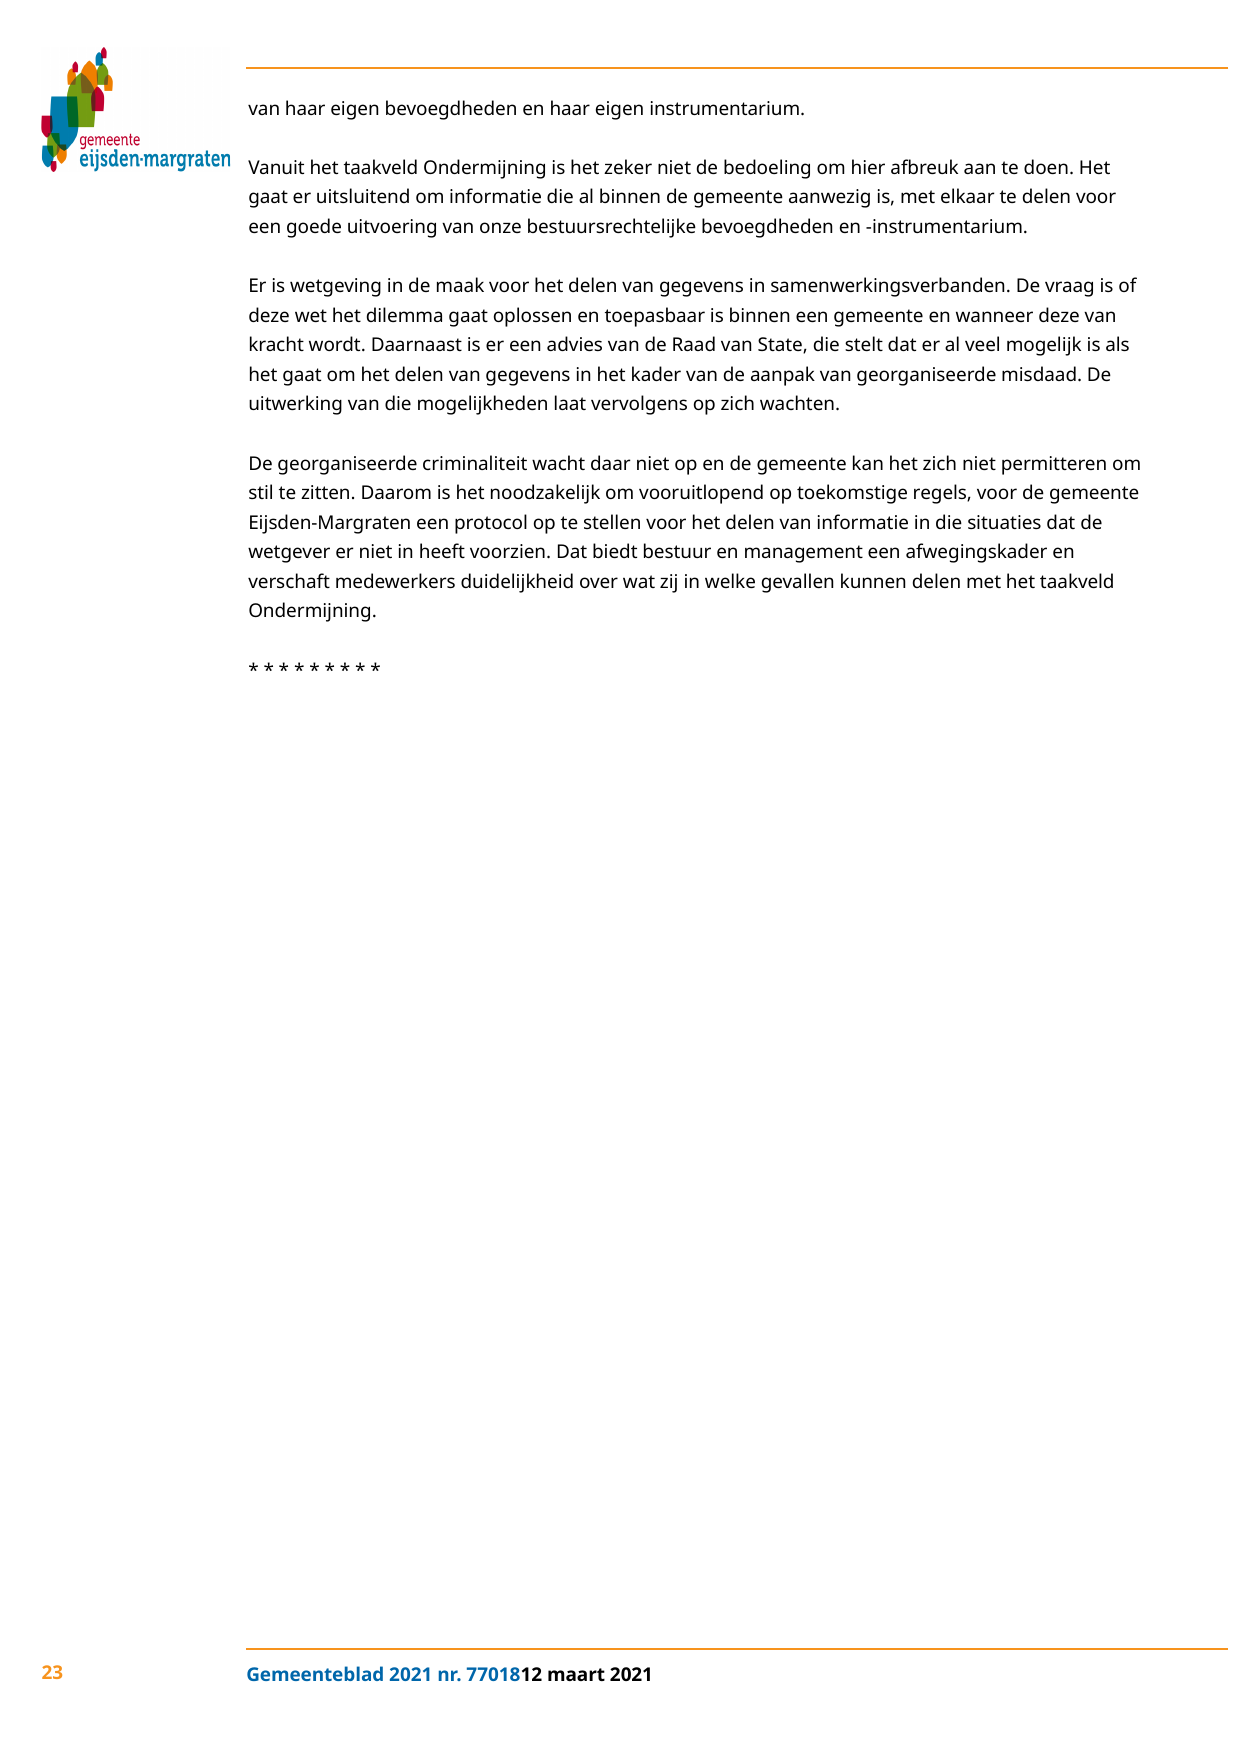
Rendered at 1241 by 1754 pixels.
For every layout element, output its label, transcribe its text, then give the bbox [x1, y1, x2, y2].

text van haar eigen bevoegdheden en haar eigen instrumentarium. [248, 95, 1152, 121]
text Vanuit het taakveld Ondermijning is het zeker niet de bedoeling om hier afbreuk aan te doen. Het gaat er uitsluitend om informatie die al binnen de gemeente aanwezig is, met elkaar te delen voor een goede uitvoering van onze bestuursrechtelijke bevoegdheden en -instrumentarium. [248, 154, 1152, 239]
text Er is wetgeving in de maak voor het delen van gegevens in samenwerkingsverbanden. De vraag is of deze wet het dilemma gaat oplossen en toepasbaar is binnen een gemeente en wanneer deze van kracht wordt. Daarnaast is er een advies van de Raad van State, die stelt dat er al veel mogelijk is als het gaat om het delen van gegevens in het kader van de aanpak van georganiseerde misdaad. De uitwerking van die mogelijkheden laat vervolgens op zich wachten. [248, 272, 1152, 416]
text De georganiseerde criminaliteit wacht daar niet op en de gemeente kan het zich niet permitteren om stil te zitten. Daarom is het noodzakelijk om vooruitlopend op toekomstige regels, voor de gemeente Eijsden-Margraten een protocol op te stellen voor het delen van informatie in die situaties dat de wetgever er niet in heeft voorzien. Dat biedt bestuur en management een afwegingskader en verschaft medewerkers duidelijkheid over wat zij in welke gevallen kunnen delen met het taakveld Ondermijning. [248, 450, 1152, 623]
text * * * * * * * * * [248, 657, 1152, 683]
picture [41, 47, 231, 172]
